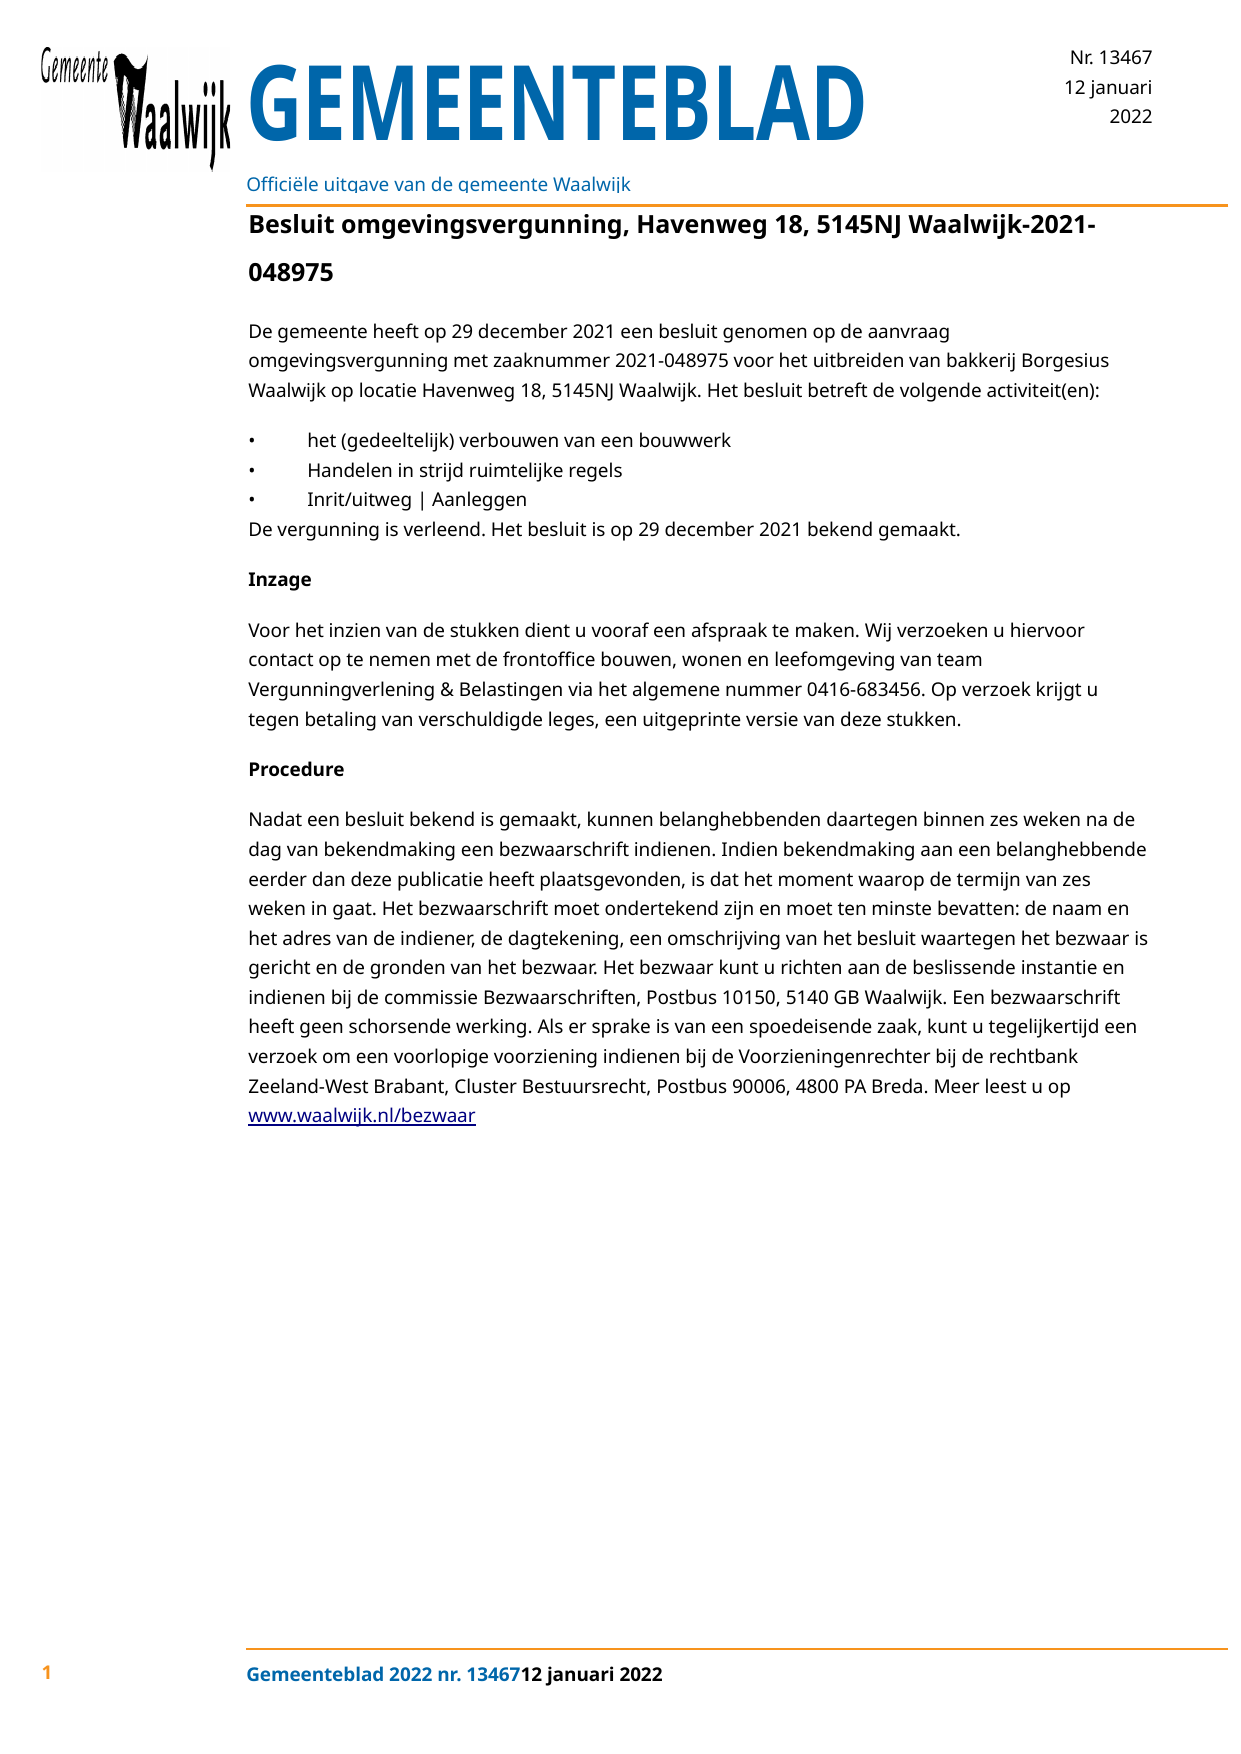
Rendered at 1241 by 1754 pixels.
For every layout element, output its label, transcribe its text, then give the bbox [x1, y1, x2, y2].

list het (gedeeltelijk) verbouwen van een bouwwerk [248, 427, 1152, 453]
text Voor het inzien van de stukken dient u vooraf een afspraak te maken. Wij verzoeken u hiervoor contact op te nemen met de frontoffice bouwen, wonen en leefomgeving van team Vergunningverlening & Belastingen via het algemene nummer 0416-683456. Op verzoek krijgt u tegen betaling van verschuldigde leges, een uitgeprinte versie van deze stukken. [248, 617, 1152, 732]
picture [41, 47, 231, 172]
text De gemeente heeft op 29 december 2021 een besluit genomen op de aanvraag omgevingsvergunning met zaaknummer 2021-048975 voor het uitbreiden van bakkerij Borgesius Waalwijk op locatie Havenweg 18, 5145NJ Waalwijk. Het besluit betreft de volgende activiteit(en): [248, 318, 1152, 403]
list Handelen in strijd ruimtelijke regels [248, 457, 1152, 483]
list Inrit/uitweg | Aanleggen [248, 487, 1152, 512]
text Procedure [248, 756, 1152, 782]
text Besluit omgevingsvergunning, Havenweg 18, 5145NJ Waalwijk-2021-048975 [248, 207, 1152, 288]
text Nadat een besluit bekend is gemaakt, kunnen belanghebbenden daartegen binnen zes weken na de dag van bekendmaking een bezwaarschrift indienen. Indien bekendmaking aan een belanghebbende eerder dan deze publicatie heeft plaatsgevonden, is dat het moment waarop de termijn van zes weken in gaat. Het bezwaarschrift moet ondertekend zijn en moet ten minste bevatten: de naam en het adres van de indiener, de dagtekening, een omschrijving van het besluit waartegen het bezwaar is gericht en de gronden van het bezwaar. Het bezwaar kunt u richten aan de beslissende instantie en indienen bij de commissie Bezwaarschriften, Postbus 10150, 5140 GB Waalwijk. Een bezwaarschrift heeft geen schorsende werking. Als er sprake is van een spoedeisende zaak, kunt u tegelijkertijd een verzoek om een voorlopige voorziening indienen bij de Voorzieningenrechter bij de rechtbank Zeeland-West Brabant, Cluster Bestuursrecht, Postbus 90006, 4800 PA Breda. Meer leest u op www.waalwijk.nl/bezwaar [248, 807, 1152, 1128]
text De vergunning is verleend. Het besluit is op 29 december 2021 bekend gemaakt. [248, 516, 1152, 542]
text Inzage [248, 567, 1152, 592]
